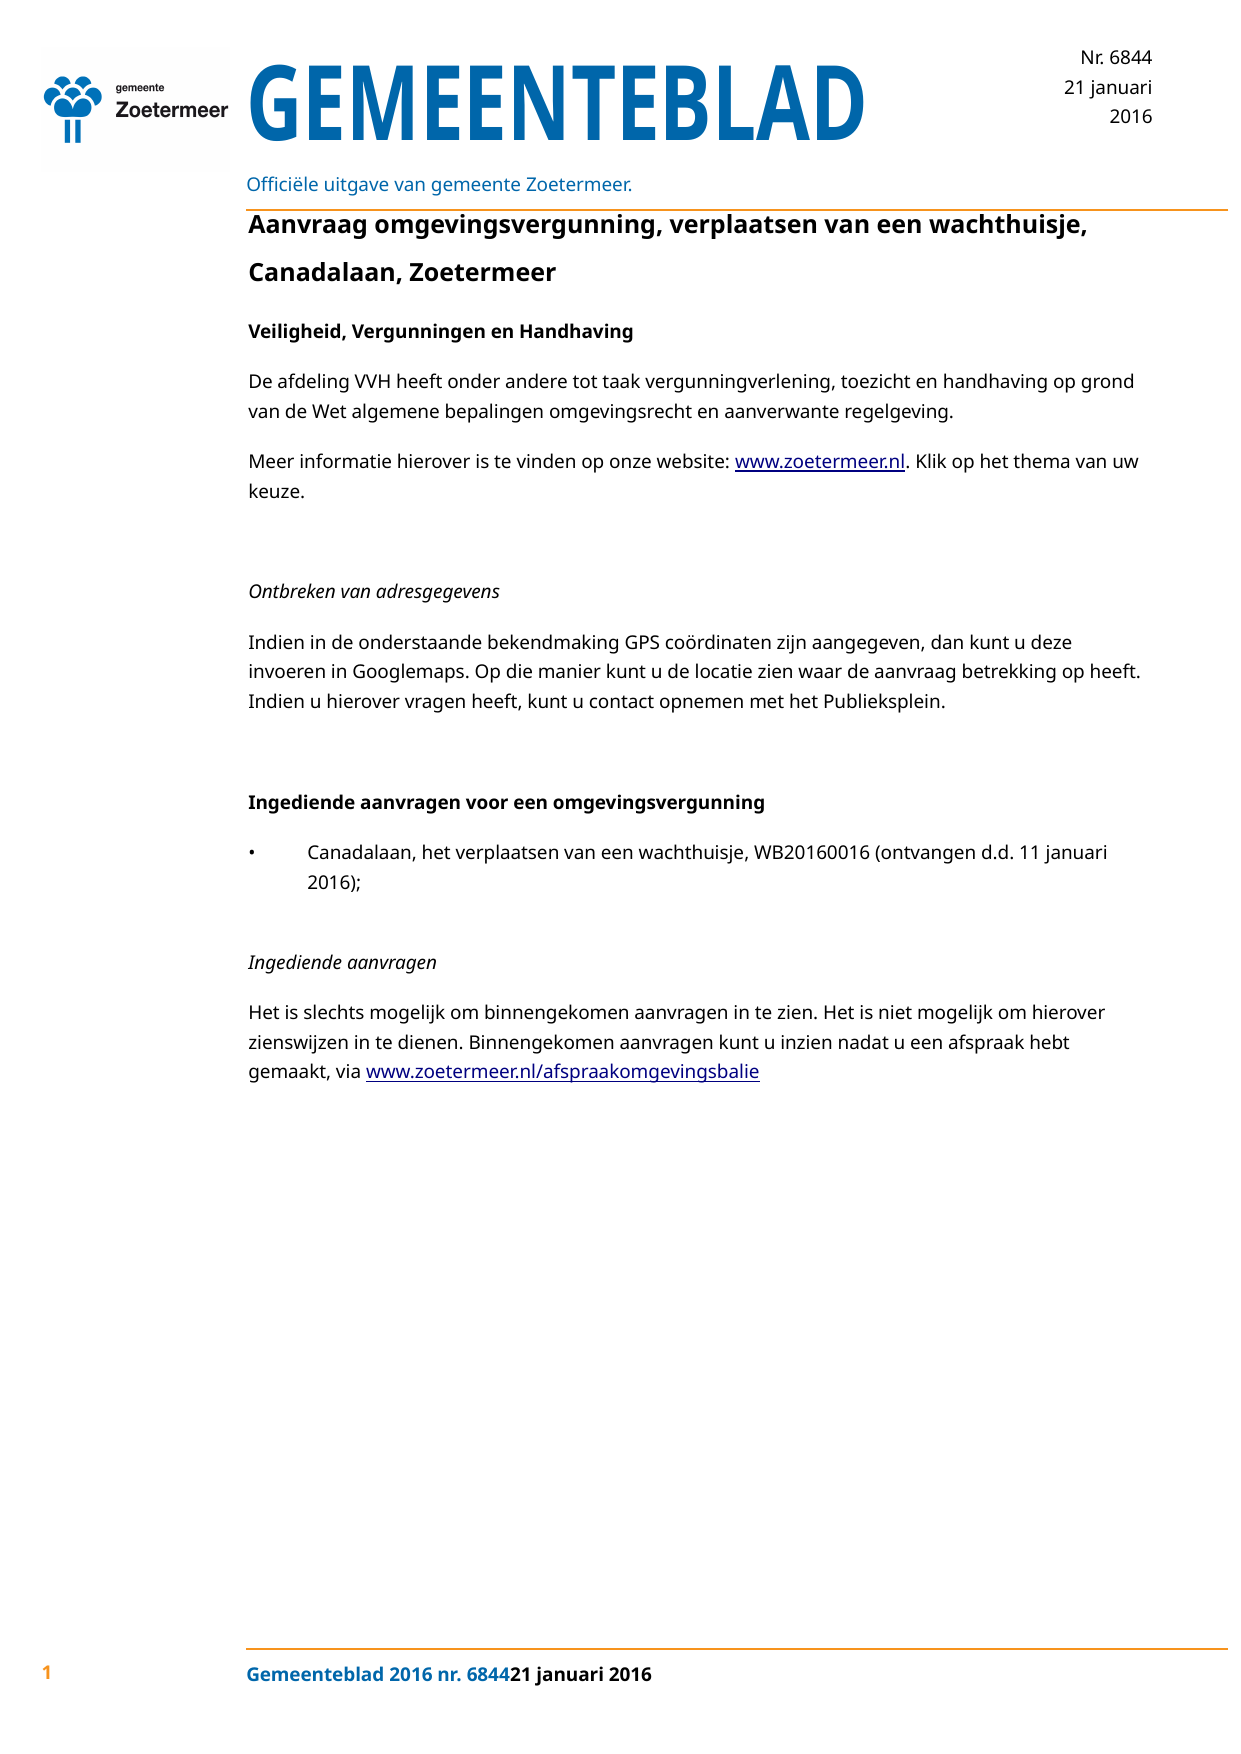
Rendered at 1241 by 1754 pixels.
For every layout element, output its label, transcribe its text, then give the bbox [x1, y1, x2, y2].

text Indien in de onderstaande bekendmaking GPS coördinaten zijn aangegeven, dan kunt u deze invoeren in Googlemaps. Op die manier kunt u de locatie zien waar de aanvraag betrekking op heeft. Indien u hierover vragen heeft, kunt u contact opnemen met het Publieksplein. [248, 629, 1152, 714]
text De afdeling VVH heeft onder andere tot taak vergunningverlening, toezicht en handhaving op grond van de Wet algemene bepalingen omgevingsrecht en aanverwante regelgeving. [248, 368, 1152, 424]
list Canadalaan, het verplaatsen van een wachthuisje, WB20160016 (ontvangen d.d. 11 januari 2016); [248, 839, 1152, 895]
text Veiligheid, Vergunningen en Handhaving [248, 318, 1152, 344]
text Ingediende aanvragen voor een omgevingsvergunning [248, 789, 1152, 815]
text Aanvraag omgevingsvergunning, verplaatsen van een wachthuisje, Canadalaan, Zoetermeer [248, 211, 1152, 288]
text Meer informatie hierover is te vinden op onze website: www.zoetermeer.nl. Klik op het thema van uw keuze. [248, 448, 1152, 504]
text Ontbreken van adresgegevens [248, 579, 1152, 604]
text Ingediende aanvragen [248, 949, 1152, 975]
text Het is slechts mogelijk om binnengekomen aanvragen in te zien. Het is niet mogelijk om hierover zienswijzen in te dienen. Binnengekomen aanvragen kunt u inzien nadat u een afspraak hebt gemaakt, via www.zoetermeer.nl/afspraakomgevingsbalie [248, 999, 1152, 1084]
picture [41, 47, 231, 172]
